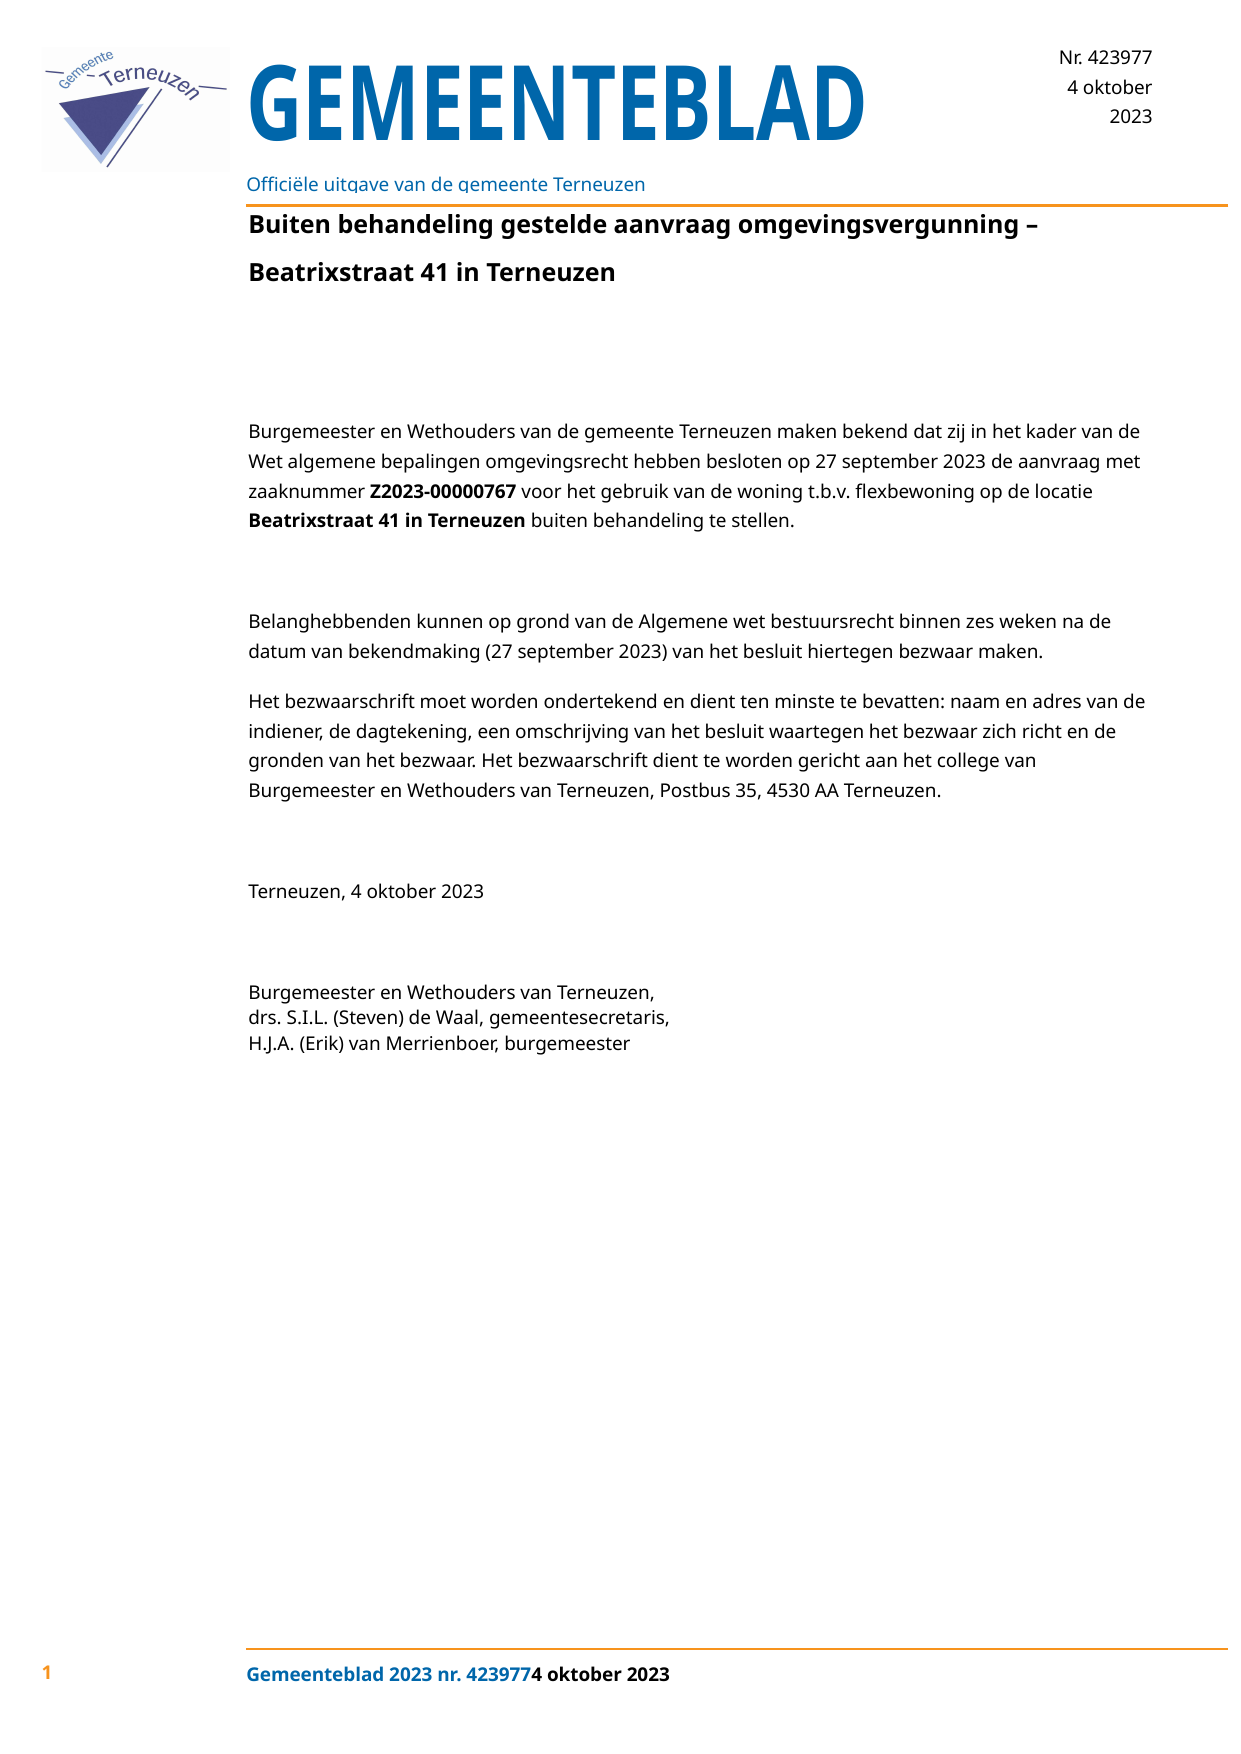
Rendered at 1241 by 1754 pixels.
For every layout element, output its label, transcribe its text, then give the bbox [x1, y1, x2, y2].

table_cell H.J.A. (Erik) van Merrienboer, burgemeester [248, 1030, 1152, 1056]
table_header Burgemeester en Wethouders van Terneuzen, [248, 979, 1152, 1004]
text Buiten behandeling gestelde aanvraag omgevingsvergunning – Beatrixstraat 41 in Terneuzen [248, 207, 1152, 288]
text Belanghebbenden kunnen op grond van de Algemene wet bestuursrecht binnen zes weken na de datum van bekendmaking (27 september 2023) van het besluit hiertegen bezwaar maken. [248, 608, 1152, 664]
table_cell drs. S.I.L. (Steven) de Waal, gemeentesecretaris, [248, 1005, 837, 1030]
text Burgemeester en Wethouders van de gemeente Terneuzen maken bekend dat zij in het kader van de Wet algemene bepalingen omgevingsrecht hebben besloten op 27 september 2023 de aanvraag met zaaknummer Z2023-00000767 voor het gebruik van de woning t.b.v. flexbewoning op de locatie Beatrixstraat 41 in Terneuzen buiten behandeling te stellen. [248, 419, 1152, 533]
text Het bezwaarschrift moet worden ondertekend en dient ten minste te bevatten: naam en adres van de indiener, de dagtekening, een omschrijving van het besluit waartegen het bezwaar zich richt en de gronden van het bezwaar. Het bezwaarschrift dient te worden gericht aan het college van Burgemeester en Wethouders van Terneuzen, Postbus 35, 4530 AA Terneuzen. [248, 688, 1152, 803]
table_cell [837, 1005, 1152, 1030]
picture [41, 47, 231, 172]
text Terneuzen, 4 oktober 2023 [248, 878, 1152, 904]
